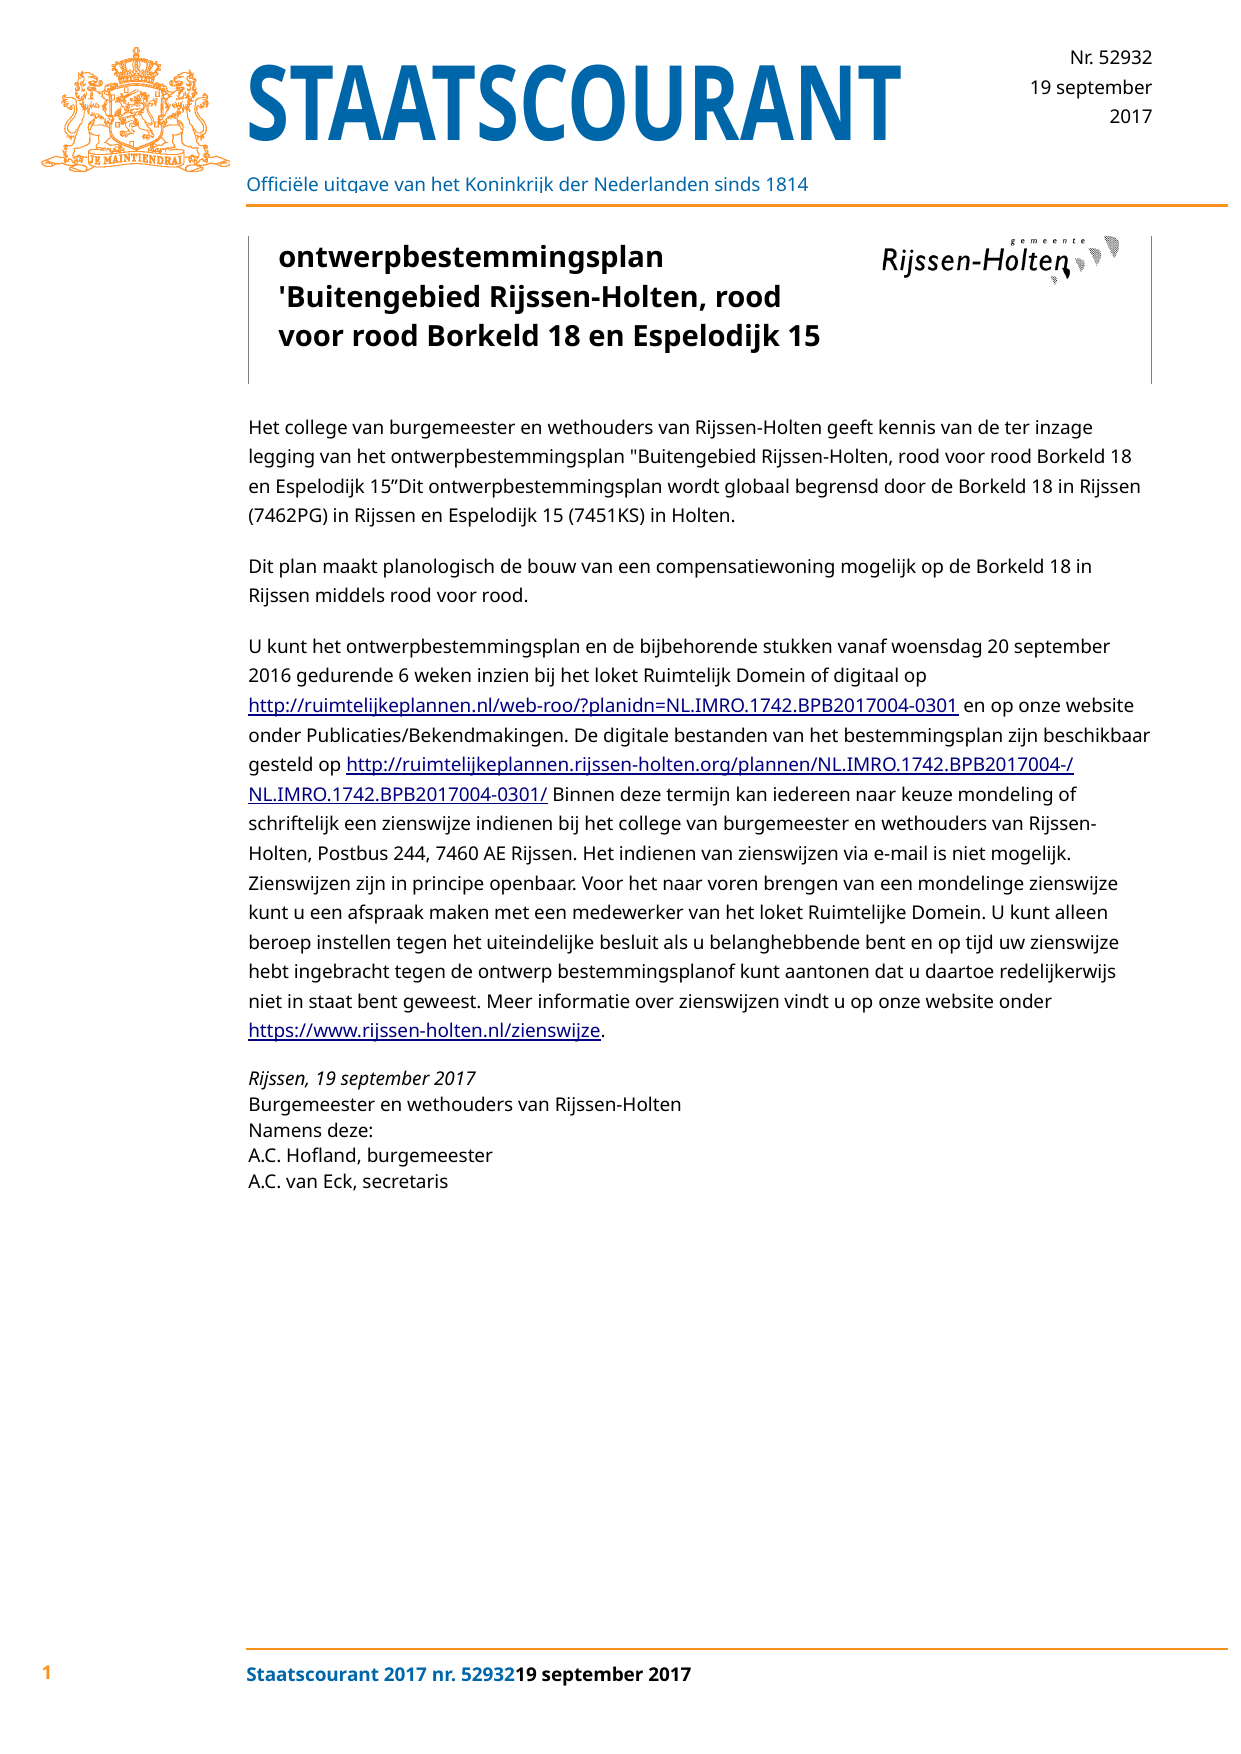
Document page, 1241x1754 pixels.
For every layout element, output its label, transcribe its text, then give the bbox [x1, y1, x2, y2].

text Namens deze: [248, 1117, 1152, 1143]
table_header ontwerpbestemmingsplan 'Buitengebied Rijssen-Holten, rood voor rood Borkeld 18 en Espelodijk 15 [249, 236, 850, 384]
text Rijssen, 19 september 2017 [248, 1066, 1152, 1091]
text U kunt het ontwerpbestemmingsplan en de bijbehorende stukken vanaf woensdag 20 september 2016 gedurende 6 weken inzien bij het loket Ruimtelijk Domein of digitaal op http://ruimtelijkeplannen.nl/web-roo/?planidn=NL.IMRO.1742.BPB2017004-0301 en op onze website onder Publicaties/Bekendmakingen. De digitale bestanden van het bestemmingsplan zijn beschikbaar gesteld op http://ruimtelijkeplannen.rijssen-holten.org/plannen/NL.IMRO.1742.BPB2017004-/NL.IMRO.1742.BPB2017004-0301/ Binnen deze termijn kan iedereen naar keuze mondeling of schriftelijk een zienswijze indienen bij het college van burgemeester en wethouders van Rijssen-Holten, Postbus 244, 7460 AE Rijssen. Het indienen van zienswijzen via e-mail is niet mogelijk. Zienswijzen zijn in principe openbaar. Voor het naar voren brengen van een mondelinge zienswijze kunt u een afspraak maken met een medewerker van het loket Ruimtelijke Domein. U kunt alleen beroep instellen tegen het uiteindelijke besluit als u belanghebbende bent en op tijd uw zienswijze hebt ingebracht tegen de ontwerp bestemmingsplanof kunt aantonen dat u daartoe redelijkerwijs niet in staat bent geweest. Meer informatie over zienswijzen vindt u op onze website onder https://www.rijssen-holten.nl/zienswijze. [248, 633, 1152, 1043]
text Het college van burgemeester en wethouders van Rijssen-Holten geeft kennis van de ter inzage legging van het ontwerpbestemmingsplan "Buitengebied Rijssen-Holten, rood voor rood Borkeld 18 en Espelodijk 15”Dit ontwerpbestemmingsplan wordt globaal begrensd door de Borkeld 18 in Rijssen (7462PG) in Rijssen en Espelodijk 15 (7451KS) in Holten. [248, 414, 1152, 528]
text A.C. Hofland, burgemeester [248, 1143, 1152, 1168]
picture [882, 236, 1119, 285]
picture [41, 47, 231, 172]
text Burgemeester en wethouders van Rijssen-Holten [248, 1091, 1152, 1117]
text Dit plan maakt planologisch de bouw van een compensatiewoning mogelijk op de Borkeld 18 in Rijssen middels rood voor rood. [248, 553, 1152, 608]
text A.C. van Eck, secretaris [248, 1168, 1152, 1194]
table_header [850, 236, 1151, 384]
